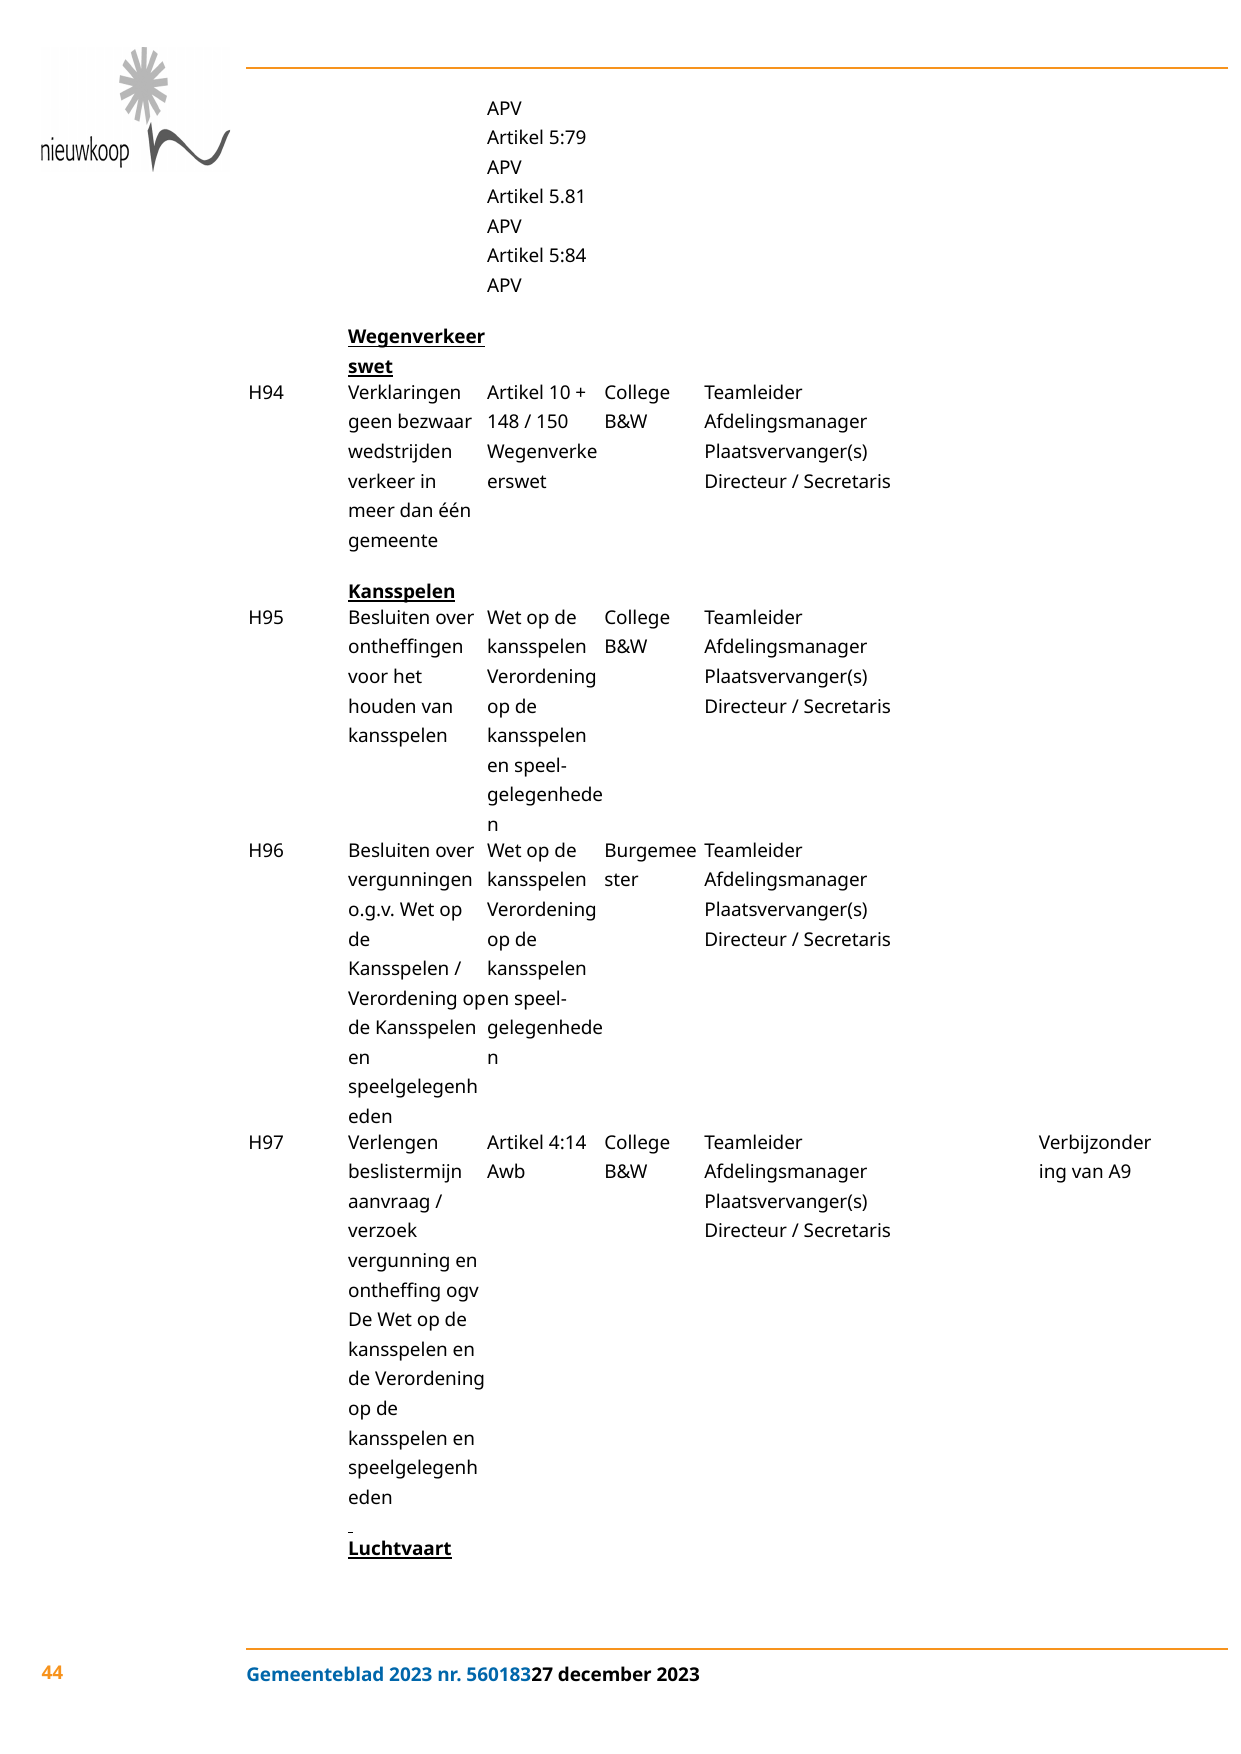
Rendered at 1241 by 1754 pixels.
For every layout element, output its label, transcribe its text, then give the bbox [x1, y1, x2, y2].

table_cell [1039, 579, 1152, 604]
table_cell [248, 95, 348, 298]
table_cell Teamleider Afdelingsmanager Plaatsvervanger(s) Directeur / Secretaris [704, 1129, 939, 1510]
table_cell [939, 324, 1039, 379]
table_cell [604, 324, 704, 379]
table_cell [1039, 1535, 1152, 1561]
table_cell [1039, 1561, 1152, 1587]
table_cell [1039, 379, 1152, 553]
table_cell [248, 553, 348, 578]
table_cell [248, 1535, 348, 1561]
table_cell [1039, 837, 1152, 1129]
table_cell [487, 553, 604, 578]
table_cell [939, 1510, 1039, 1535]
table_cell [1039, 553, 1152, 578]
table_cell H94 [248, 379, 348, 553]
table_cell [1039, 95, 1152, 298]
table_cell [939, 1129, 1039, 1510]
table_cell [487, 1535, 604, 1561]
table_cell [939, 298, 1039, 324]
table_cell [939, 553, 1039, 578]
table_cell [348, 1561, 487, 1587]
table_cell [348, 298, 487, 324]
table_cell College B&W [604, 1129, 704, 1510]
table_cell [939, 379, 1039, 553]
picture [41, 47, 231, 172]
table_cell Teamleider Afdelingsmanager Plaatsvervanger(s) Directeur / Secretaris [704, 379, 939, 553]
table_cell [704, 298, 939, 324]
table_cell [704, 553, 939, 578]
table_cell Luchtvaart [348, 1535, 487, 1561]
table_cell Wet op de kansspelen Verordening op de kansspelen en speel-gelegenheden [487, 837, 604, 1129]
table_cell [248, 298, 348, 324]
table_cell [248, 324, 348, 379]
table_cell H97 [248, 1129, 348, 1510]
table_cell Teamleider Afdelingsmanager Plaatsvervanger(s) Directeur / Secretaris [704, 837, 939, 1129]
table_cell [604, 1510, 704, 1535]
table_cell Burgemeester [604, 837, 704, 1129]
table_cell [487, 1561, 604, 1587]
table_cell [1039, 298, 1152, 324]
table_cell [939, 579, 1039, 604]
table_cell Verklaringen geen bezwaar wedstrijden verkeer in meer dan één gemeente [348, 379, 487, 553]
table_cell H95 [248, 604, 348, 837]
table_cell H96 [248, 837, 348, 1129]
table_cell [248, 579, 348, 604]
table_cell Besluiten over ontheffingen voor het houden van kansspelen [348, 604, 487, 837]
table_cell Besluiten over vergunningen o.g.v. Wet op de Kansspelen / Verordening op de Kansspelen en speelgelegenheden [348, 837, 487, 1129]
table_cell [348, 95, 487, 298]
table_cell [939, 1535, 1039, 1561]
table_cell [604, 1535, 704, 1561]
table_cell College B&W [604, 379, 704, 553]
table_cell [1039, 604, 1152, 837]
table_cell [704, 1510, 939, 1535]
table_cell Verbijzondering van A9 [1039, 1129, 1152, 1510]
table_cell [1039, 324, 1152, 379]
table_cell [939, 604, 1039, 837]
table_cell [939, 837, 1039, 1129]
table_cell [348, 553, 487, 578]
table_cell [704, 579, 939, 604]
table_cell [487, 298, 604, 324]
table_cell Artikel 4:14 Awb [487, 1129, 604, 1510]
table_cell APV Artikel 5:79 APV Artikel 5.81 APV Artikel 5:84 APV [487, 95, 604, 298]
table_cell Kansspelen [348, 579, 487, 604]
table_cell [487, 579, 604, 604]
table_cell [939, 95, 1039, 298]
table_cell [939, 1561, 1039, 1587]
table_cell Wet op de kansspelen Verordening op de kansspelen en speel-gelegenheden [487, 604, 604, 837]
table_cell [604, 298, 704, 324]
table_cell [1039, 1510, 1152, 1535]
table_cell [487, 324, 604, 379]
table_cell [704, 1535, 939, 1561]
table_cell [604, 579, 704, 604]
table_cell Teamleider Afdelingsmanager Plaatsvervanger(s) Directeur / Secretaris [704, 604, 939, 837]
table_cell [704, 324, 939, 379]
table_cell [348, 1510, 487, 1535]
table_cell [704, 1561, 939, 1587]
table_cell [604, 553, 704, 578]
table_cell [248, 1510, 348, 1535]
table_cell [604, 95, 704, 298]
table_cell College B&W [604, 604, 704, 837]
table_cell Verlengen beslistermijn aanvraag / verzoek vergunning en ontheffing ogv De Wet op de kansspelen en de Verordening op de kansspelen en speelgelegenheden [348, 1129, 487, 1510]
table_cell [248, 1561, 348, 1587]
table_cell Artikel 10 + 148 / 150 Wegenverkeerswet [487, 379, 604, 553]
table_cell Wegenverkeerswet [348, 324, 487, 379]
table_cell [604, 1561, 704, 1587]
table_cell [704, 95, 939, 298]
table_cell [487, 1510, 604, 1535]
